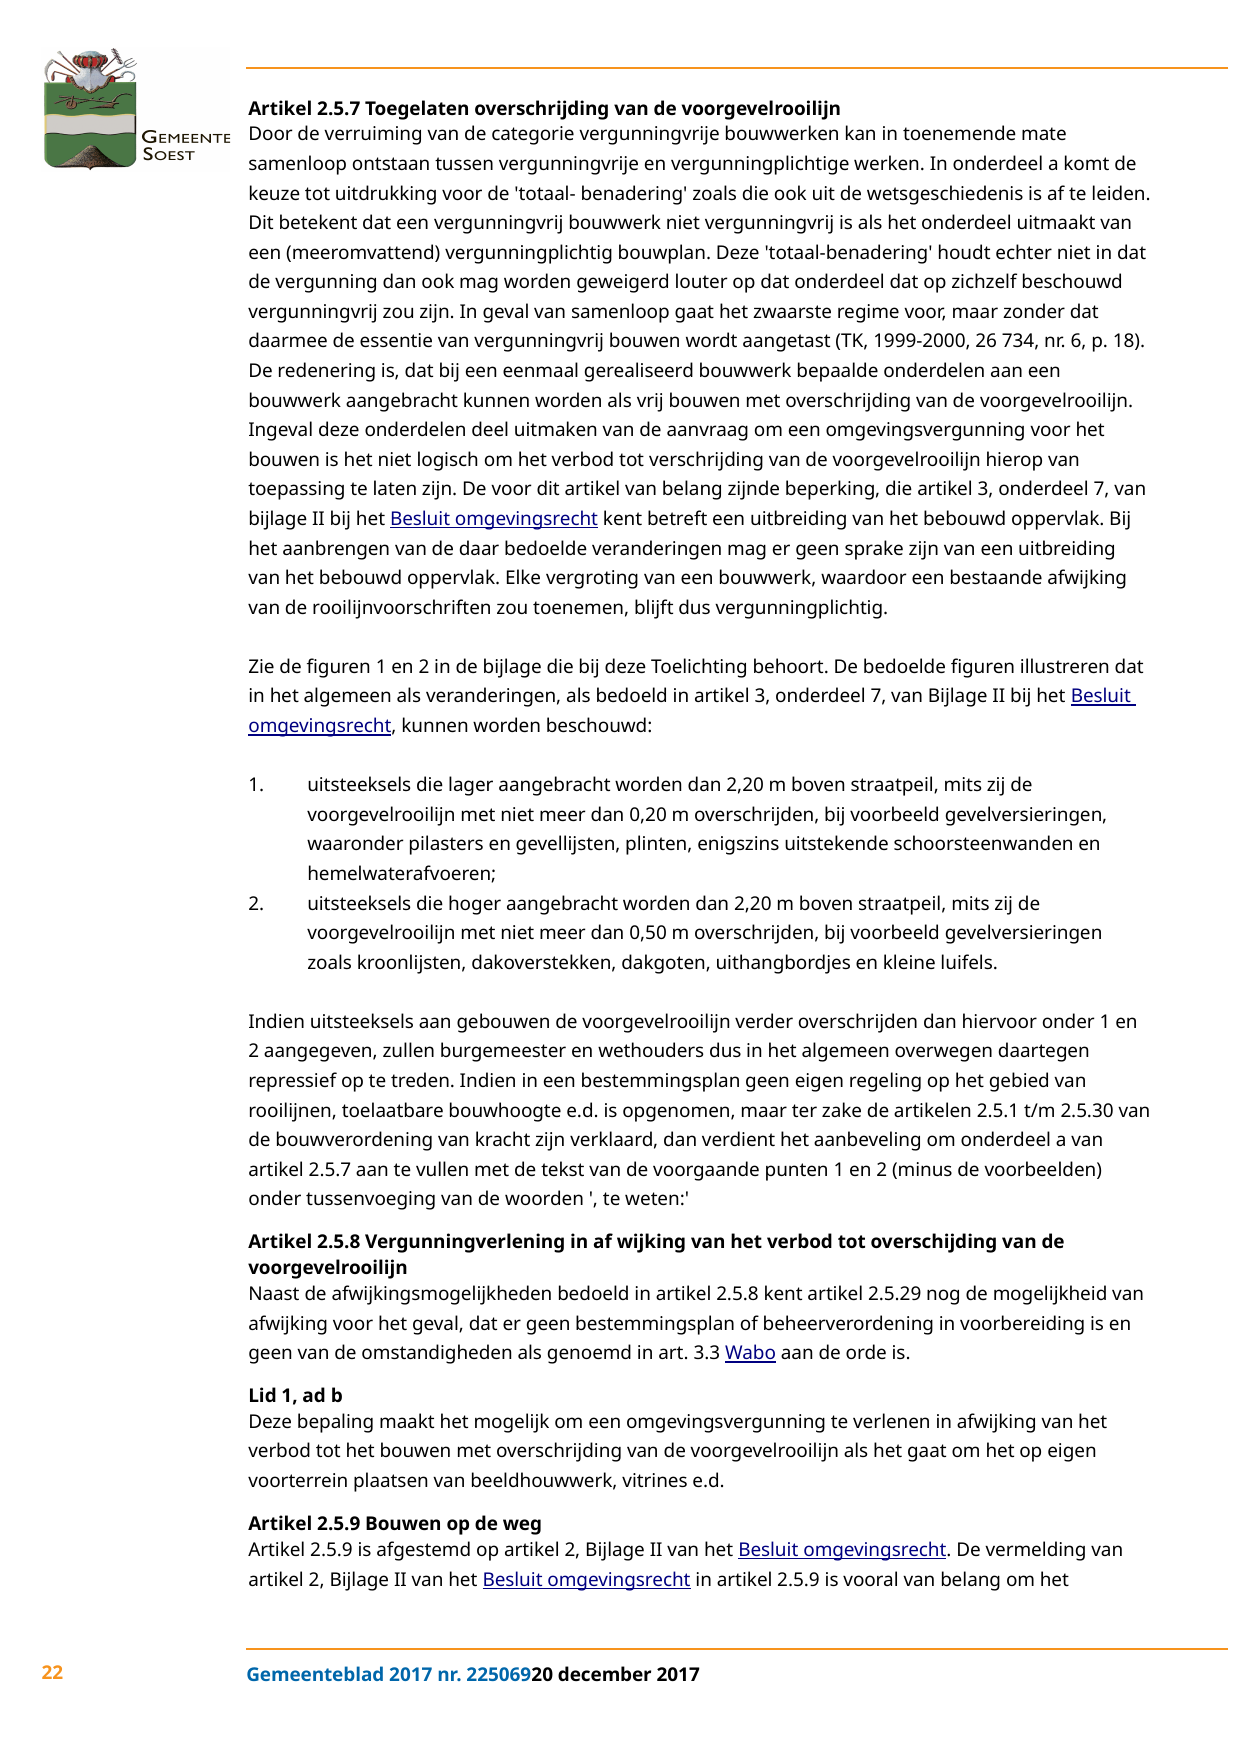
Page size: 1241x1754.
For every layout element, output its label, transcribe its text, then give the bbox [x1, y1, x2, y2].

text Indien uitsteeksels aan gebouwen de voorgevelrooilijn verder overschrijden dan hiervoor onder 1 en 2 aangegeven, zullen burgemeester en wethouders dus in het algemeen overwegen daartegen repressief op te treden. Indien in een bestemmingsplan geen eigen regeling op het gebied van rooilijnen, toelaatbare bouwhoogte e.d. is opgenomen, maar ter zake de artikelen 2.5.1 t/m 2.5.30 van de bouwverordening van kracht zijn verklaard, dan verdient het aanbeveling om onderdeel a van artikel 2.5.7 aan te vullen met de tekst van de voorgaande punten 1 en 2 (minus de voorbeelden) onder tussenvoeging van de woorden ', te weten:' [248, 1008, 1152, 1211]
list uitsteeksels die hoger aangebracht worden dan 2,20 m boven straatpeil, mits zij de voorgevelrooilijn met niet meer dan 0,50 m overschrijden, bij voorbeeld gevelversieringen zoals kroonlijsten, dakoverstekken, dakgoten, uithangbordjes en kleine luifels. [248, 890, 1152, 974]
text Lid 1, ad b [248, 1382, 1152, 1408]
text Artikel 2.5.9 Bouwen op de weg [248, 1510, 1152, 1536]
text Naast de afwijkingsmogelijkheden bedoeld in artikel 2.5.8 kent artikel 2.5.29 nog de mogelijkheid van afwijking voor het geval, dat er geen bestemmingsplan of beheerverordening in voorbereiding is en geen van de omstandigheden als genoemd in art. 3.3 Wabo aan de orde is. [248, 1280, 1152, 1365]
list uitsteeksels die lager aangebracht worden dan 2,20 m boven straatpeil, mits zij de voorgevelrooilijn met niet meer dan 0,20 m overschrijden, bij voorbeeld gevelversieringen, waaronder pilasters en gevellijsten, plinten, enigszins uitstekende schoorsteenwanden en hemelwaterafvoeren; [248, 771, 1152, 886]
text Deze bepaling maakt het mogelijk om een omgevingsvergunning te verlenen in afwijking van het verbod tot het bouwen met overschrijding van de voorgevelrooilijn als het gaat om het op eigen voorterrein plaatsen van beeldhouwwerk, vitrines e.d. [248, 1408, 1152, 1493]
text Artikel 2.5.8 Vergunningverlening in af wijking van het verbod tot overschijding van de voorgevelrooilijn [248, 1229, 1152, 1280]
text Artikel 2.5.7 Toegelaten overschrijding van de voorgevelrooilijn [248, 95, 1152, 121]
picture [41, 47, 231, 172]
text Door de verruiming van de categorie vergunningvrije bouwwerken kan in toenemende mate samenloop ontstaan tussen vergunningvrije en vergunningplichtige werken. In onderdeel a komt de keuze tot uitdrukking voor de 'totaal- benadering' zoals die ook uit de wetsgeschiedenis is af te leiden. Dit betekent dat een vergunningvrij bouwwerk niet vergunningvrij is als het onderdeel uitmaakt van een (meeromvattend) vergunningplichtig bouwplan. Deze 'totaal-benadering' houdt echter niet in dat de vergunning dan ook mag worden geweigerd louter op dat onderdeel dat op zichzelf beschouwd vergunningvrij zou zijn. In geval van samenloop gaat het zwaarste regime voor, maar zonder dat daarmee de essentie van vergunningvrij bouwen wordt aangetast (TK, 1999-2000, 26 734, nr. 6, p. 18). De redenering is, dat bij een eenmaal gerealiseerd bouwwerk bepaalde onderdelen aan een bouwwerk aangebracht kunnen worden als vrij bouwen met overschrijding van de voorgevelrooilijn. Ingeval deze onderdelen deel uitmaken van de aanvraag om een omgevingsvergunning voor het bouwen is het niet logisch om het verbod tot verschrijding van de voorgevelrooilijn hierop van toepassing te laten zijn. De voor dit artikel van belang zijnde beperking, die artikel 3, onderdeel 7, van bijlage II bij het Besluit omgevingsrecht kent betreft een uitbreiding van het bebouwd oppervlak. Bij het aanbrengen van de daar bedoelde veranderingen mag er geen sprake zijn van een uitbreiding van het bebouwd oppervlak. Elke vergroting van een bouwwerk, waardoor een bestaande afwijking van de rooilijnvoorschriften zou toenemen, blijft dus vergunningplichtig. [248, 121, 1152, 619]
text Zie de figuren 1 en 2 in de bijlage die bij deze Toelichting behoort. De bedoelde figuren illustreren dat in het algemeen als veranderingen, als bedoeld in artikel 3, onderdeel 7, van Bijlage II bij het Besluit omgevingsrecht, kunnen worden beschouwd: [248, 653, 1152, 738]
text Artikel 2.5.9 is afgestemd op artikel 2, Bijlage II van het Besluit omgevingsrecht. De vermelding van artikel 2, Bijlage II van het Besluit omgevingsrecht in artikel 2.5.9 is vooral van belang om het [248, 1536, 1152, 1591]
